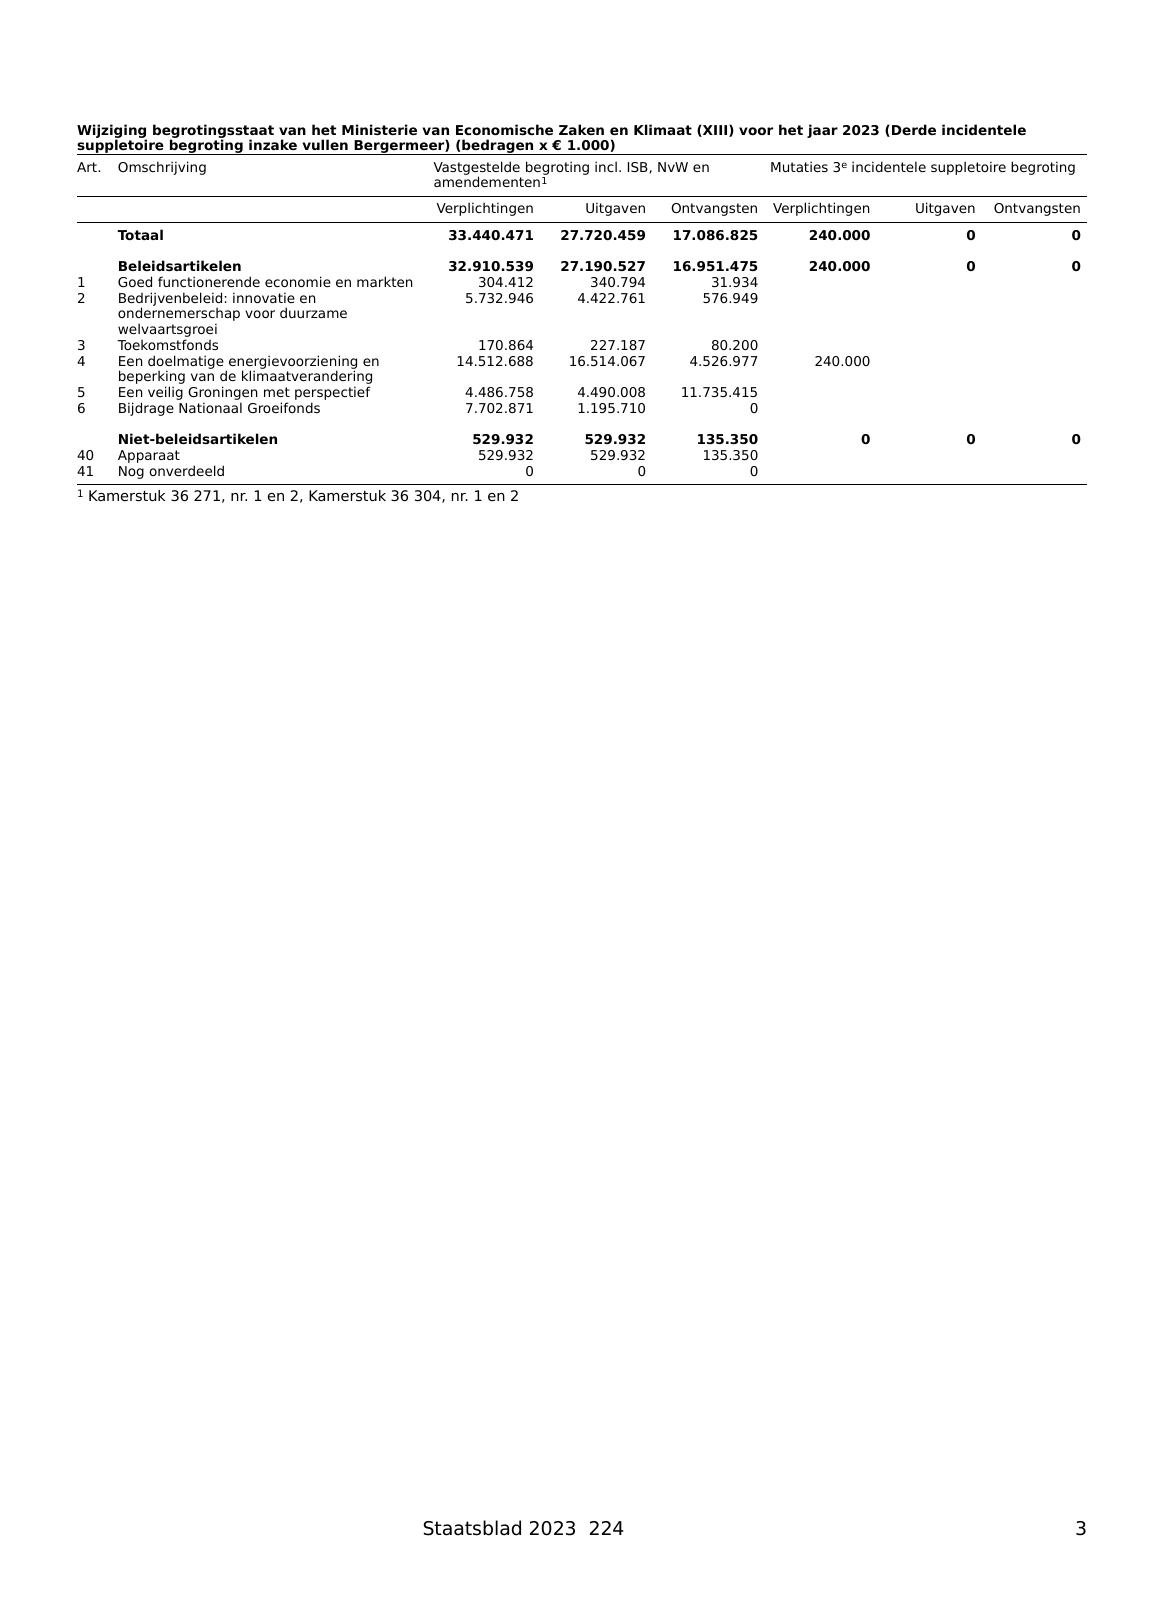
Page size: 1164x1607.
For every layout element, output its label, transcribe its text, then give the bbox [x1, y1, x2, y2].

table_cell 4.422.761 [540, 290, 652, 338]
table_cell [764, 290, 876, 338]
table_cell 0 [652, 401, 764, 416]
table_cell [428, 243, 539, 259]
table_cell 0 [981, 223, 1087, 243]
table_cell [981, 275, 1087, 290]
table_cell [652, 243, 764, 259]
table_cell 529.932 [428, 432, 539, 448]
table_cell [112, 416, 427, 432]
table_cell [764, 243, 876, 259]
table_cell 240.000 [764, 223, 876, 243]
table_cell 529.932 [540, 432, 652, 448]
table_cell 135.350 [652, 448, 764, 463]
table_cell Mutaties 3e incidentele suppletoire begroting [764, 155, 1087, 196]
table_cell Ontvangsten [652, 197, 764, 222]
table_cell 4 [77, 353, 112, 385]
table_cell [876, 290, 981, 338]
table_cell 1 [77, 275, 112, 290]
table_cell [981, 448, 1087, 463]
table_cell Art. [77, 155, 112, 196]
table_cell Uitgaven [876, 197, 981, 222]
table_cell 135.350 [652, 432, 764, 448]
table_cell 31.934 [652, 275, 764, 290]
table_cell [77, 259, 112, 275]
table_cell [112, 197, 427, 222]
table_cell 0 [876, 259, 981, 275]
table_cell Bijdrage Nationaal Groeifonds [112, 401, 427, 416]
table_cell 170.864 [428, 338, 539, 353]
table_cell [981, 401, 1087, 416]
table_cell [876, 275, 981, 290]
table_cell [428, 416, 539, 432]
table_cell [981, 290, 1087, 338]
table_cell [981, 243, 1087, 259]
table_cell 6 [77, 401, 112, 416]
table_cell 1 Kamerstuk 36 271, nr. 1 en 2, Kamerstuk 36 304, nr. 1 en 2 [77, 485, 1087, 505]
table_cell 17.086.825 [652, 223, 764, 243]
table_cell [876, 464, 981, 484]
table_cell 14.512.688 [428, 353, 539, 385]
table_cell 0 [876, 432, 981, 448]
table_cell 0 [428, 464, 539, 484]
table_cell Totaal [112, 223, 427, 243]
table_cell [77, 416, 112, 432]
table_cell 27.720.459 [540, 223, 652, 243]
table_cell Vastgestelde begroting incl. ISB, NvW en amendementen1 [428, 155, 764, 196]
table_cell [77, 223, 112, 243]
table_cell 576.949 [652, 290, 764, 338]
table_cell [764, 464, 876, 484]
table_cell 80.200 [652, 338, 764, 353]
table_cell 340.794 [540, 275, 652, 290]
table_cell Uitgaven [540, 197, 652, 222]
table_cell 5.732.946 [428, 290, 539, 338]
table_cell 4.490.008 [540, 385, 652, 401]
table_cell [876, 353, 981, 385]
table_cell [981, 338, 1087, 353]
table_cell Bedrijvenbeleid: innovatie en ondernemerschap voor duurzame welvaartsgroei [112, 290, 427, 338]
table_cell [764, 448, 876, 463]
table_cell [981, 353, 1087, 385]
table_cell [876, 401, 981, 416]
table_cell 0 [981, 432, 1087, 448]
table_cell [764, 275, 876, 290]
table_cell 240.000 [764, 353, 876, 385]
table_cell Beleidsartikelen [112, 259, 427, 275]
table_cell [876, 243, 981, 259]
table_cell Een veilig Groningen met perspectief [112, 385, 427, 401]
table_cell [981, 464, 1087, 484]
table_cell [981, 416, 1087, 432]
table_cell 40 [77, 448, 112, 463]
table_cell Apparaat [112, 448, 427, 463]
table_cell 16.951.475 [652, 259, 764, 275]
table_cell [112, 243, 427, 259]
table_cell 0 [981, 259, 1087, 275]
table_cell 227.187 [540, 338, 652, 353]
table_cell Een doelmatige energievoorziening en beperking van de klimaatverandering [112, 353, 427, 385]
table_cell 7.702.871 [428, 401, 539, 416]
table_cell [77, 432, 112, 448]
table_cell 0 [876, 223, 981, 243]
table_cell [652, 416, 764, 432]
table_cell 0 [764, 432, 876, 448]
table_cell 11.735.415 [652, 385, 764, 401]
table_cell Goed functionerende economie en markten [112, 275, 427, 290]
table_cell 3 [77, 338, 112, 353]
table_cell Verplichtingen [428, 197, 539, 222]
table_cell 4.526.977 [652, 353, 764, 385]
table_cell Omschrijving [112, 155, 427, 196]
table_cell [981, 385, 1087, 401]
table_cell Niet-beleidsartikelen [112, 432, 427, 448]
table_cell [540, 243, 652, 259]
table_cell [764, 416, 876, 432]
table_cell [764, 385, 876, 401]
table_cell Nog onverdeeld [112, 464, 427, 484]
table_cell 33.440.471 [428, 223, 539, 243]
table_cell [540, 416, 652, 432]
table_cell 304.412 [428, 275, 539, 290]
table_cell [764, 401, 876, 416]
table_cell [77, 197, 112, 222]
table_cell 0 [540, 464, 652, 484]
table_cell 529.932 [540, 448, 652, 463]
table_cell 4.486.758 [428, 385, 539, 401]
table_cell 5 [77, 385, 112, 401]
table_cell [876, 385, 981, 401]
table_header Wijziging begrotingsstaat van het Ministerie van Economische Zaken en Klimaat (XIII) voor het jaar 2023 (Derde incidentele suppletoire begroting inzake vullen Bergermeer) (bedragen x € 1.000) [77, 122, 1087, 154]
table_cell [77, 243, 112, 259]
table_cell [764, 338, 876, 353]
table_cell Verplichtingen [764, 197, 876, 222]
table_cell 16.514.067 [540, 353, 652, 385]
table_cell [876, 448, 981, 463]
table_cell 240.000 [764, 259, 876, 275]
table_cell 529.932 [428, 448, 539, 463]
table_cell [876, 416, 981, 432]
table_cell [876, 338, 981, 353]
table_cell 32.910.539 [428, 259, 539, 275]
table_cell 2 [77, 290, 112, 338]
table_cell Toekomstfonds [112, 338, 427, 353]
table_cell 41 [77, 464, 112, 484]
table_cell 0 [652, 464, 764, 484]
table_cell 1.195.710 [540, 401, 652, 416]
table_cell 27.190.527 [540, 259, 652, 275]
table_cell Ontvangsten [981, 197, 1087, 222]
